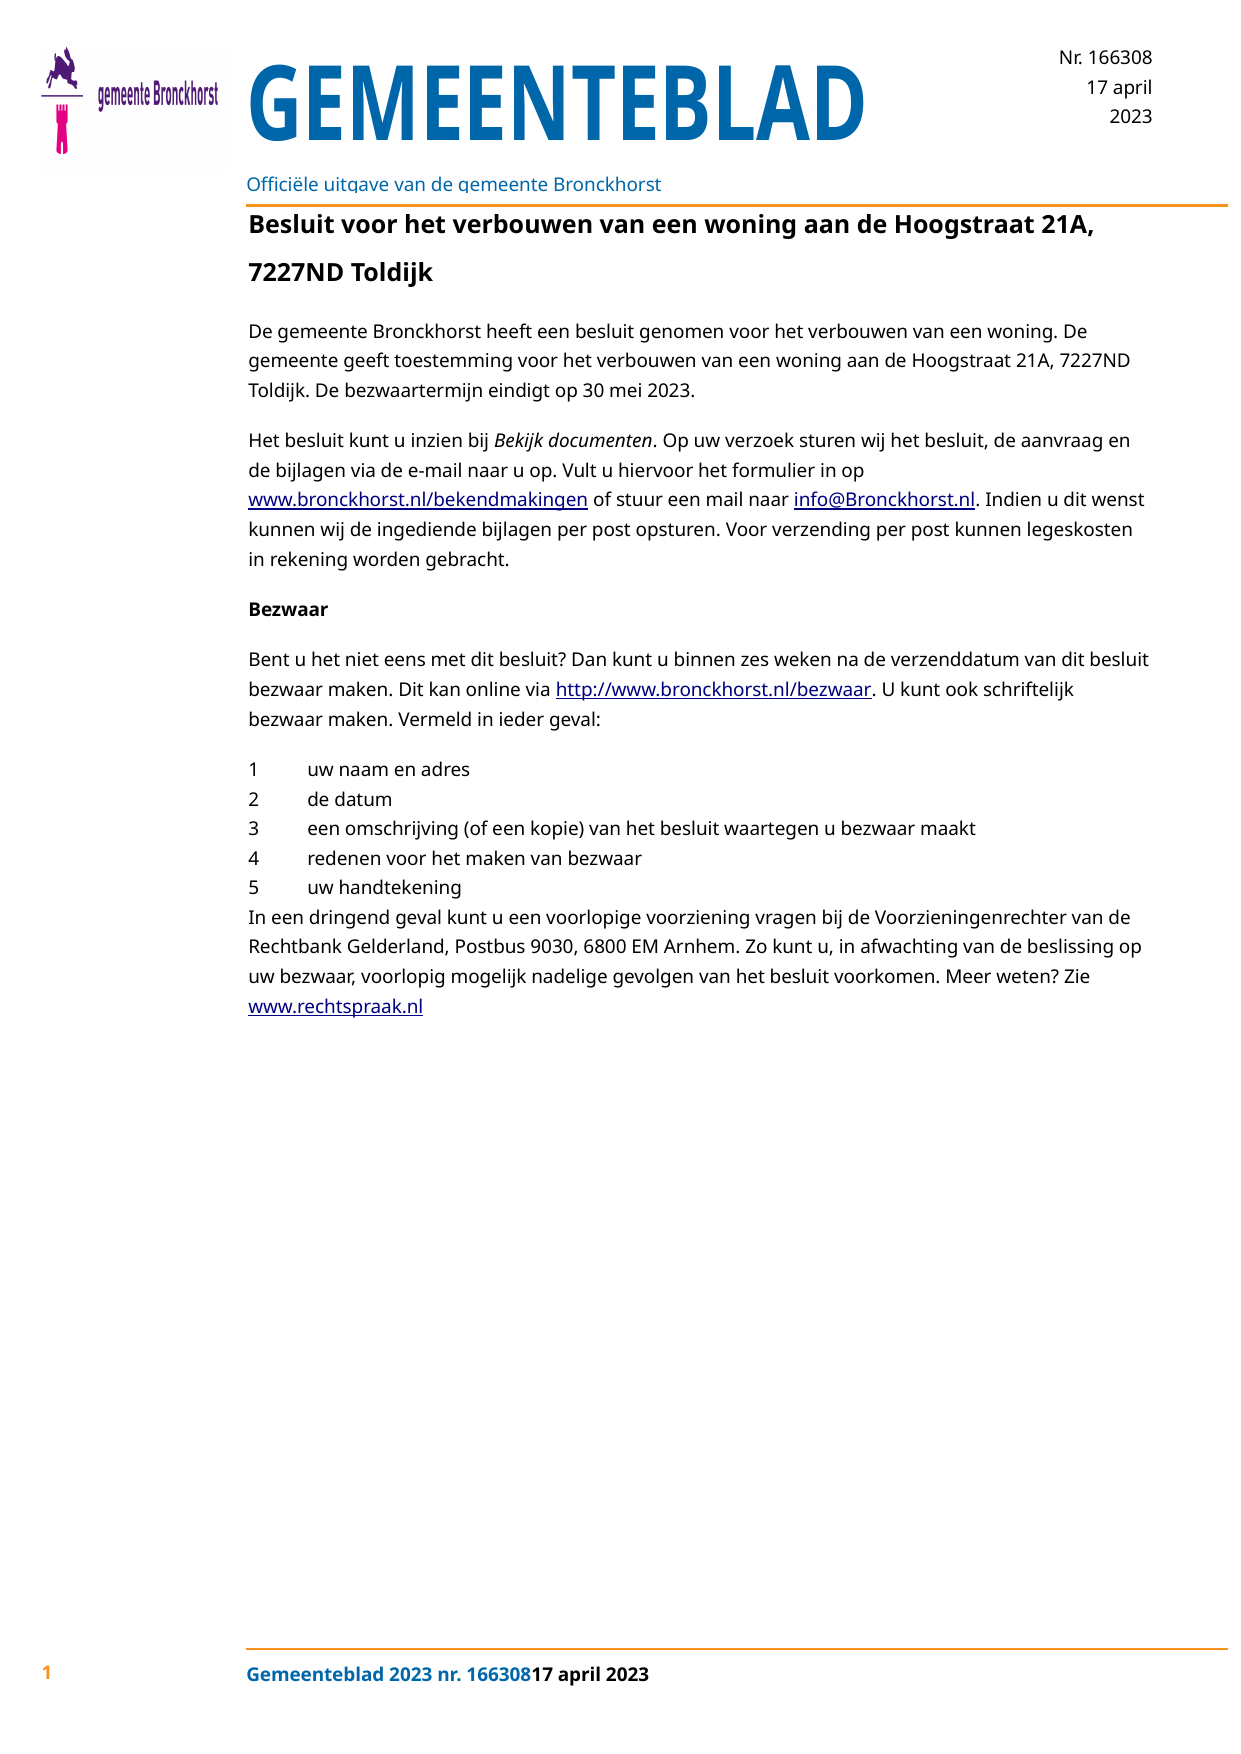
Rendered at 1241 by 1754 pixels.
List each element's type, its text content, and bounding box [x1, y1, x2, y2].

list uw naam en adres [248, 756, 1152, 782]
list uw handtekening [248, 874, 1152, 900]
list redenen voor het maken van bezwaar [248, 845, 1152, 871]
text Het besluit kunt u inzien bij Bekijk documenten. Op uw verzoek sturen wij het besluit, de aanvraag en de bijlagen via de e-mail naar u op. Vult u hiervoor het formulier in op www.bronckhorst.nl/bekendmakingen of stuur een mail naar info@Bronckhorst.nl. Indien u dit wenst kunnen wij de ingediende bijlagen per post opsturen. Voor verzending per post kunnen legeskosten in rekening worden gebracht. [248, 427, 1152, 572]
text Besluit voor het verbouwen van een woning aan de Hoogstraat 21A, 7227ND Toldijk [248, 207, 1152, 288]
text In een dringend geval kunt u een voorlopige voorziening vragen bij de Voorzieningenrechter van de Rechtbank Gelderland, Postbus 9030, 6800 EM Arnhem. Zo kunt u, in afwachting van de beslissing op uw bezwaar, voorlopig mogelijk nadelige gevolgen van het besluit voorkomen. Meer weten? Zie www.rechtspraak.nl [248, 904, 1152, 1019]
list een omschrijving (of een kopie) van het besluit waartegen u bezwaar maakt [248, 815, 1152, 841]
list de datum [248, 786, 1152, 812]
text Bezwaar [248, 596, 1152, 622]
text Bent u het niet eens met dit besluit? Dan kunt u binnen zes weken na de verzenddatum van dit besluit bezwaar maken. Dit kan online via http://www.bronckhorst.nl/bezwaar. U kunt ook schriftelijk bezwaar maken. Vermeld in ieder geval: [248, 647, 1152, 732]
text De gemeente Bronckhorst heeft een besluit genomen voor het verbouwen van een woning. De gemeente geeft toestemming voor het verbouwen van een woning aan de Hoogstraat 21A, 7227ND Toldijk. De bezwaartermijn eindigt op 30 mei 2023. [248, 318, 1152, 403]
picture [41, 47, 231, 172]
